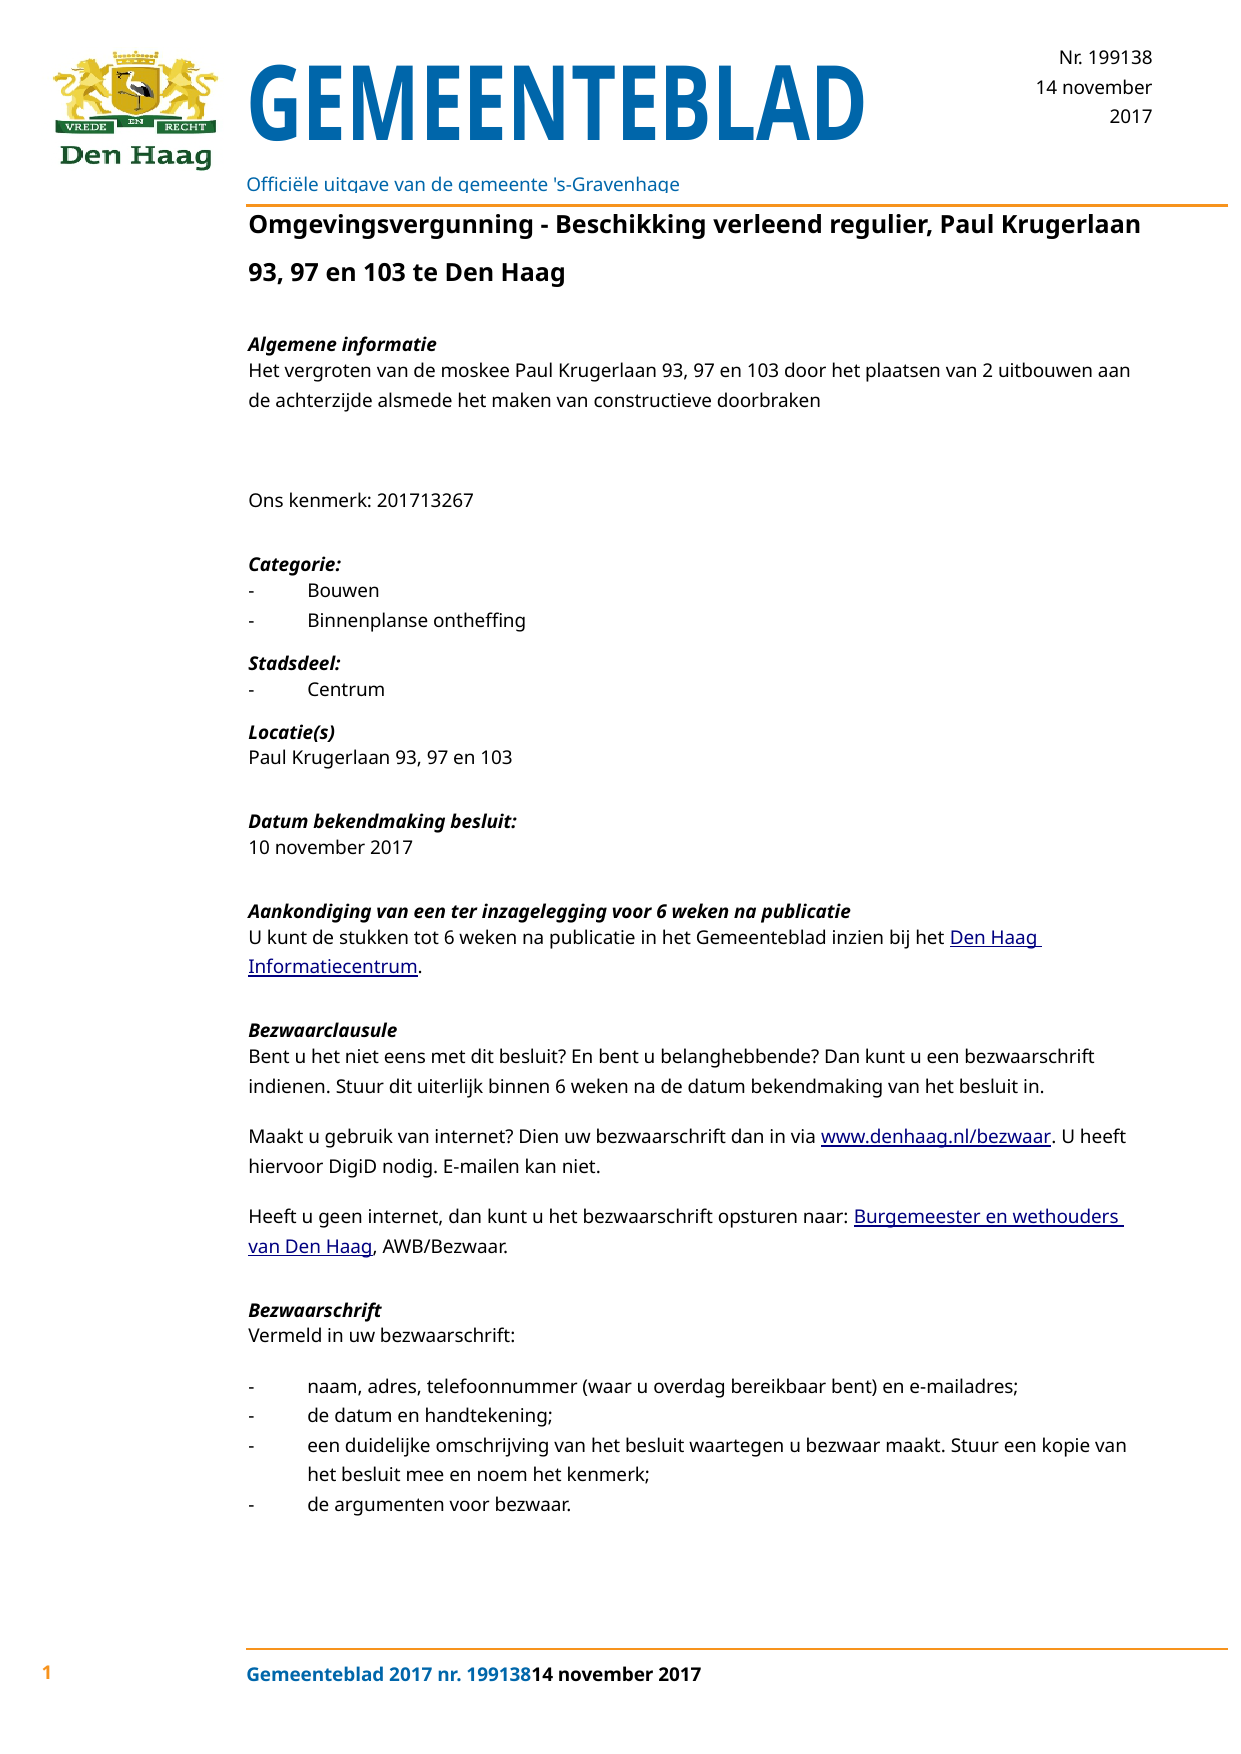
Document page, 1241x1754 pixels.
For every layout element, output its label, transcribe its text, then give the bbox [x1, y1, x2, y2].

text Bent u het niet eens met dit besluit? En bent u belanghebbende? Dan kunt u een bezwaarschrift indienen. Stuur dit uiterlijk binnen 6 weken na de datum bekendmaking van het besluit in. [248, 1043, 1152, 1098]
text Locatie(s) [248, 719, 1152, 744]
text Vermeld in uw bezwaarschrift: [248, 1322, 1152, 1348]
list Centrum [248, 676, 1152, 701]
text Ons kenmerk: 201713267 [248, 488, 1152, 513]
list naam, adres, telefoonnummer (waar u overdag bereikbaar bent) en e-mailadres; [248, 1373, 1152, 1399]
list Bouwen [248, 577, 1152, 603]
list Binnenplanse ontheffing [248, 607, 1152, 633]
text Bezwaarschrift [248, 1297, 1152, 1322]
text Algemene informatie [248, 331, 1152, 357]
text U kunt de stukken tot 6 weken na publicatie in het Gemeenteblad inzien bij het Den Haag Informatiecentrum. [248, 924, 1152, 979]
text Categorie: [248, 552, 1152, 577]
text Bezwaarclausule [248, 1017, 1152, 1043]
text Aankondiging van een ter inzagelegging voor 6 weken na publicatie [248, 898, 1152, 924]
text Maakt u gebruik van internet? Dien uw bezwaarschrift dan in via www.denhaag.nl/bezwaar. U heeft hiervoor DigiD nodig. E-mailen kan niet. [248, 1123, 1152, 1178]
text Stadsdeel: [248, 650, 1152, 676]
text Heeft u geen internet, dan kunt u het bezwaarschrift opsturen naar: Burgemeester en wethouders van Den Haag, AWB/Bezwaar. [248, 1203, 1152, 1258]
list de argumenten voor bezwaar. [248, 1491, 1152, 1517]
list de datum en handtekening; [248, 1402, 1152, 1428]
picture [41, 47, 231, 172]
text Omgevingsvergunning - Beschikking verleend regulier, Paul Krugerlaan 93, 97 en 103 te Den Haag [248, 207, 1152, 288]
list een duidelijke omschrijving van het besluit waartegen u bezwaar maakt. Stuur een kopie van het besluit mee en noem het kenmerk; [248, 1432, 1152, 1487]
text Paul Krugerlaan 93, 97 en 103 [248, 744, 1152, 770]
text Datum bekendmaking besluit: [248, 808, 1152, 834]
text 10 november 2017 [248, 834, 1152, 860]
text Het vergroten van de moskee Paul Krugerlaan 93, 97 en 103 door het plaatsen van 2 uitbouwen aan de achterzijde alsmede het maken van constructieve doorbraken [248, 357, 1152, 412]
